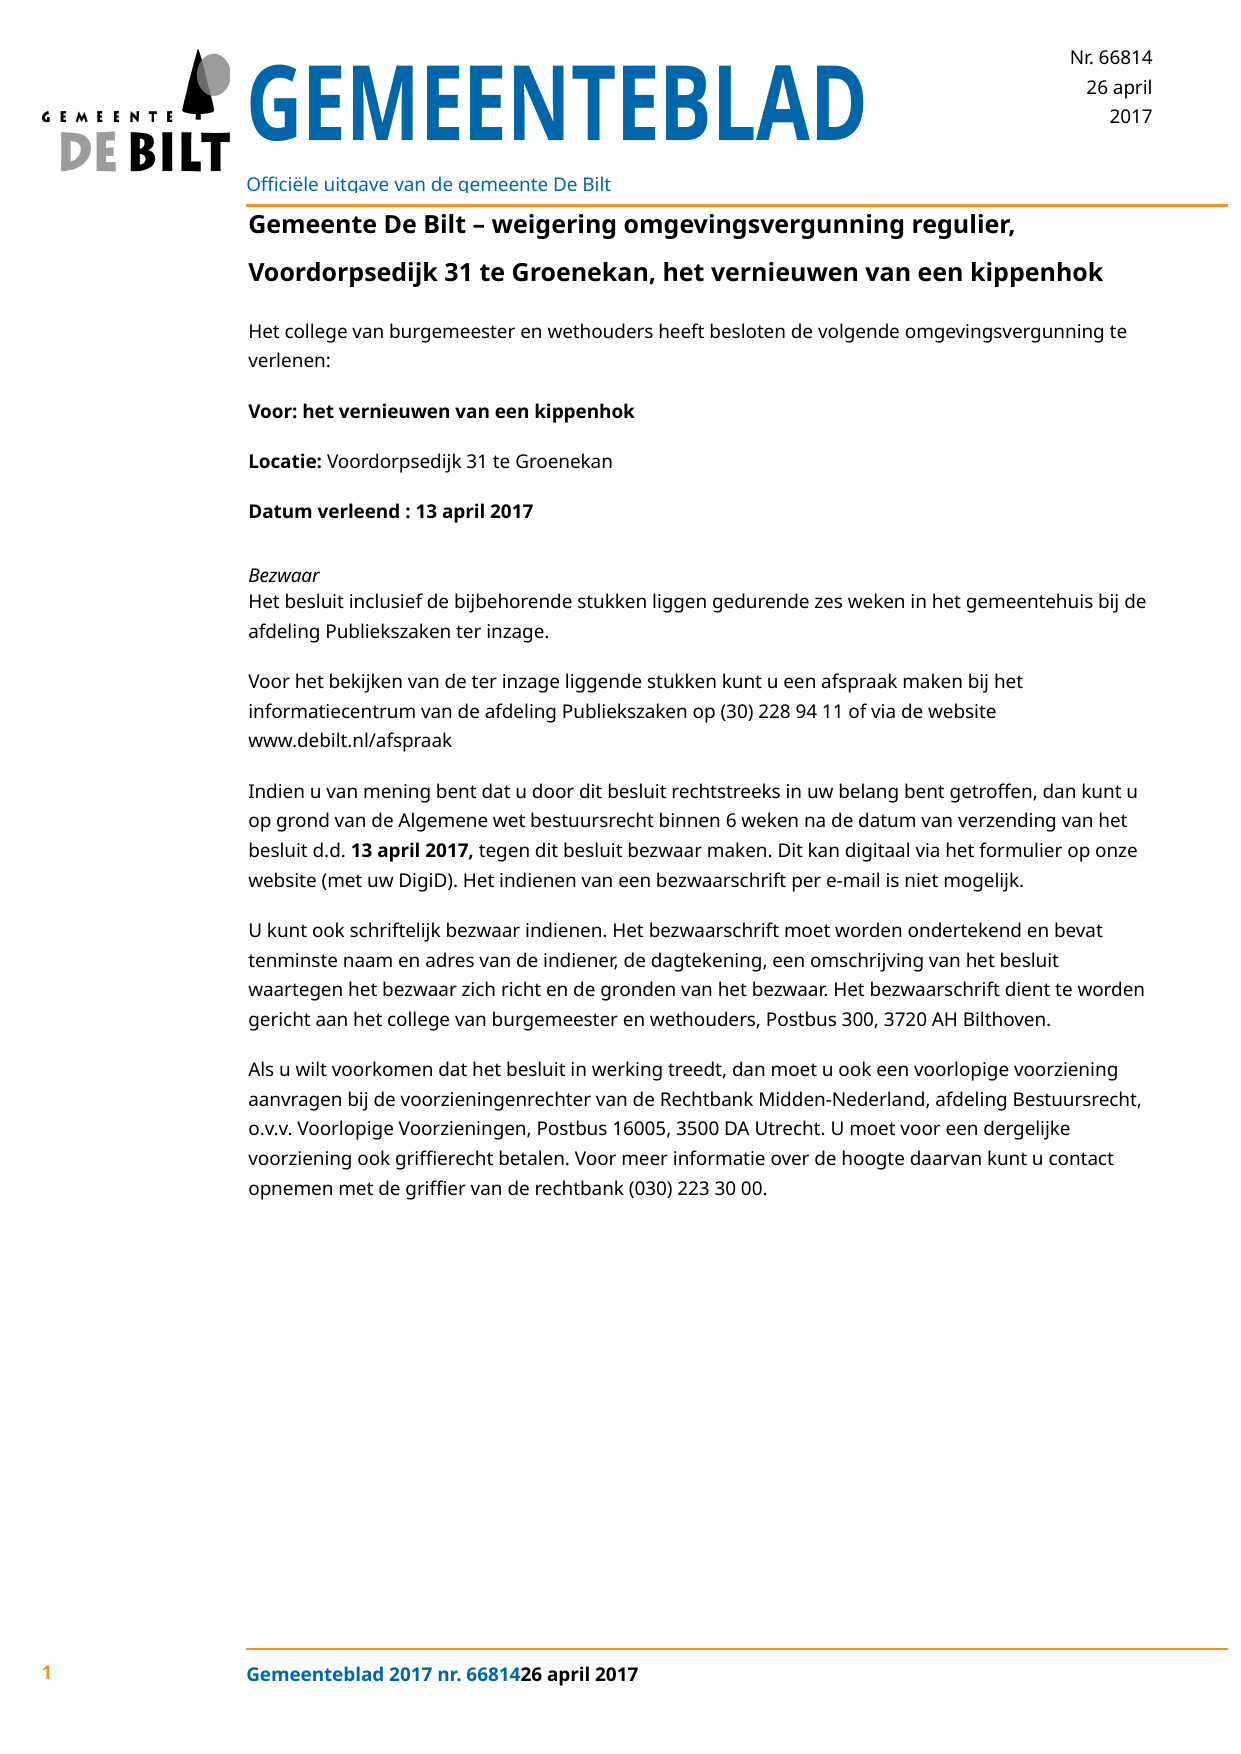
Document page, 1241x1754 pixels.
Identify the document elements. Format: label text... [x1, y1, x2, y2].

text Als u wilt voorkomen dat het besluit in werking treedt, dan moet u ook een voorlopige voorziening aanvragen bij de voorzieningenrechter van de Rechtbank Midden-Nederland, afdeling Bestuursrecht, o.v.v. Voorlopige Voorzieningen, Postbus 16005, 3500 DA Utrecht. U moet voor een dergelijke voorziening ook griffierecht betalen. Voor meer informatie over de hoogte daarvan kunt u contact opnemen met de griffier van de rechtbank (030) 223 30 00. [248, 1056, 1152, 1200]
text Datum verleend : 13 april 2017 [248, 499, 1152, 524]
text Locatie: Voordorpsedijk 31 te Groenekan [248, 448, 1152, 474]
text Het besluit inclusief de bijbehorende stukken liggen gedurende zes weken in het gemeentehuis bij de afdeling Publiekszaken ter inzage. [248, 588, 1152, 644]
picture [41, 47, 231, 172]
text Bezwaar [248, 563, 1152, 588]
text Het college van burgemeester en wethouders heeft besloten de volgende omgevingsvergunning te verlenen: [248, 318, 1152, 373]
text Indien u van mening bent dat u door dit besluit rechtstreeks in uw belang bent getroffen, dan kunt u op grond van de Algemene wet bestuursrecht binnen 6 weken na de datum van verzending van het besluit d.d. 13 april 2017, tegen dit besluit bezwaar maken. Dit kan digitaal via het formulier op onze website (met uw DigiD). Het indienen van een bezwaarschrift per e-mail is niet mogelijk. [248, 778, 1152, 892]
text Voor het bekijken van de ter inzage liggende stukken kunt u een afspraak maken bij het informatiecentrum van de afdeling Publiekszaken op (30) 228 94 11 of via de website www.debilt.nl/afspraak [248, 668, 1152, 753]
text Gemeente De Bilt – weigering omgevingsvergunning regulier, Voordorpsedijk 31 te Groenekan, het vernieuwen van een kippenhok [248, 207, 1152, 288]
text U kunt ook schriftelijk bezwaar indienen. Het bezwaarschrift moet worden ondertekend en bevat tenminste naam en adres van de indiener, de dagtekening, een omschrijving van het besluit waartegen het bezwaar zich richt en de gronden van het bezwaar. Het bezwaarschrift dient te worden gericht aan het college van burgemeester en wethouders, Postbus 300, 3720 AH Bilthoven. [248, 917, 1152, 1032]
text Voor: het vernieuwen van een kippenhok [248, 398, 1152, 424]
